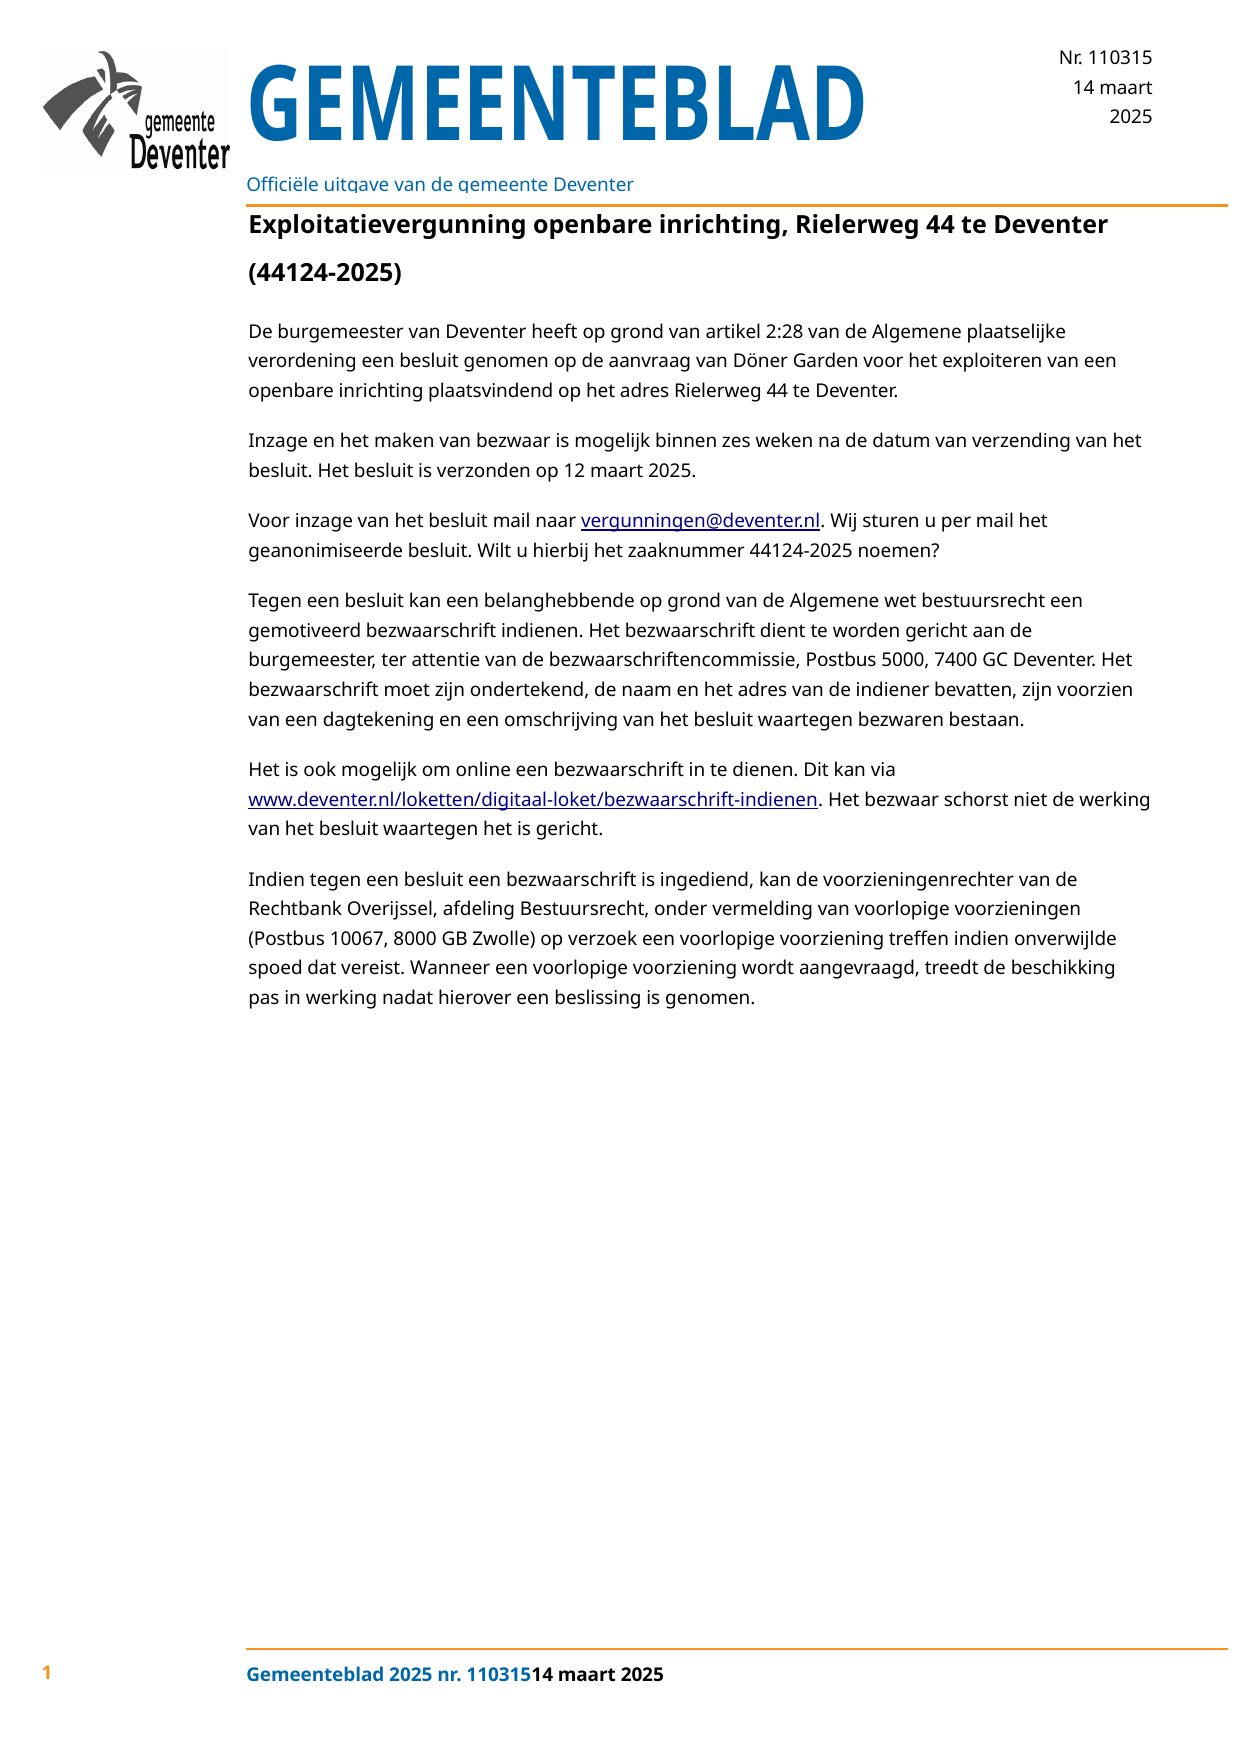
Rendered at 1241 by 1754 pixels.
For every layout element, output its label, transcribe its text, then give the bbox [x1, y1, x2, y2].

text Inzage en het maken van bezwaar is mogelijk binnen zes weken na de datum van verzending van het besluit. Het besluit is verzonden op 12 maart 2025. [248, 427, 1152, 483]
text Voor inzage van het besluit mail naar vergunningen@deventer.nl. Wij sturen u per mail het geanonimiseerde besluit. Wilt u hierbij het zaaknummer 44124-2025 noemen? [248, 507, 1152, 563]
text Tegen een besluit kan een belanghebbende op grond van de Algemene wet bestuursrecht een gemotiveerd bezwaarschrift indienen. Het bezwaarschrift dient te worden gericht aan de burgemeester, ter attentie van de bezwaarschriftencommissie, Postbus 5000, 7400 GC Deventer. Het bezwaarschrift moet zijn ondertekend, de naam en het adres van de indiener bevatten, zijn voorzien van een dagtekening en een omschrijving van het besluit waartegen bezwaren bestaan. [248, 587, 1152, 732]
text Exploitatievergunning openbare inrichting, Rielerweg 44 te Deventer (44124-2025) [248, 207, 1152, 288]
picture [41, 47, 231, 172]
text Het is ook mogelijk om online een bezwaarschrift in te dienen. Dit kan via www.deventer.nl/loketten/digitaal-loket/bezwaarschrift-indienen. Het bezwaar schorst niet de werking van het besluit waartegen het is gericht. [248, 756, 1152, 841]
text Indien tegen een besluit een bezwaarschrift is ingediend, kan de voorzieningenrechter van de Rechtbank Overijssel, afdeling Bestuursrecht, onder vermelding van voorlopige voorzieningen (Postbus 10067, 8000 GB Zwolle) op verzoek een voorlopige voorziening treffen indien onverwijlde spoed dat vereist. Wanneer een voorlopige voorziening wordt aangevraagd, treedt de beschikking pas in werking nadat hierover een beslissing is genomen. [248, 866, 1152, 1010]
text De burgemeester van Deventer heeft op grond van artikel 2:28 van de Algemene plaatselijke verordening een besluit genomen op de aanvraag van Döner Garden voor het exploiteren van een openbare inrichting plaatsvindend op het adres Rielerweg 44 te Deventer. [248, 318, 1152, 403]
